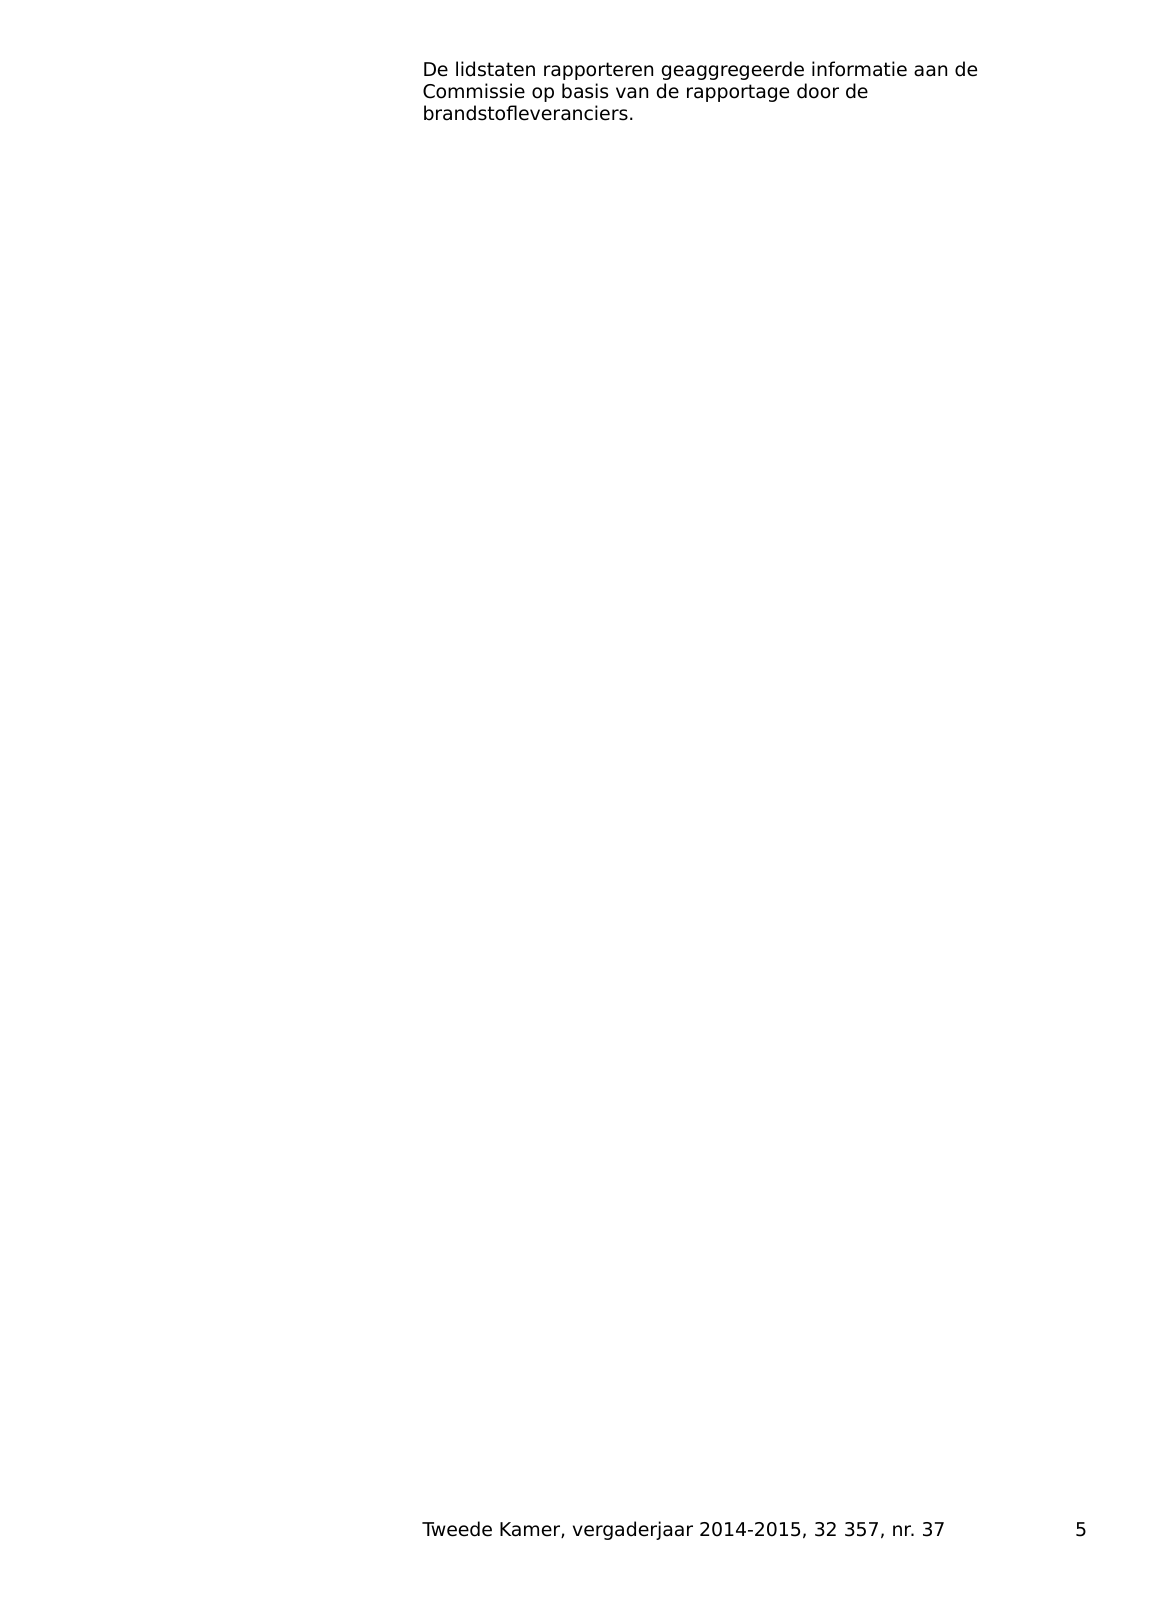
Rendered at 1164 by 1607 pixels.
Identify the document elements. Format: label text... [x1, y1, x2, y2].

text De lidstaten rapporteren geaggregeerde informatie aan de Commissie op basis van de rapportage door de brandstofleveranciers. [422, 59, 1087, 125]
